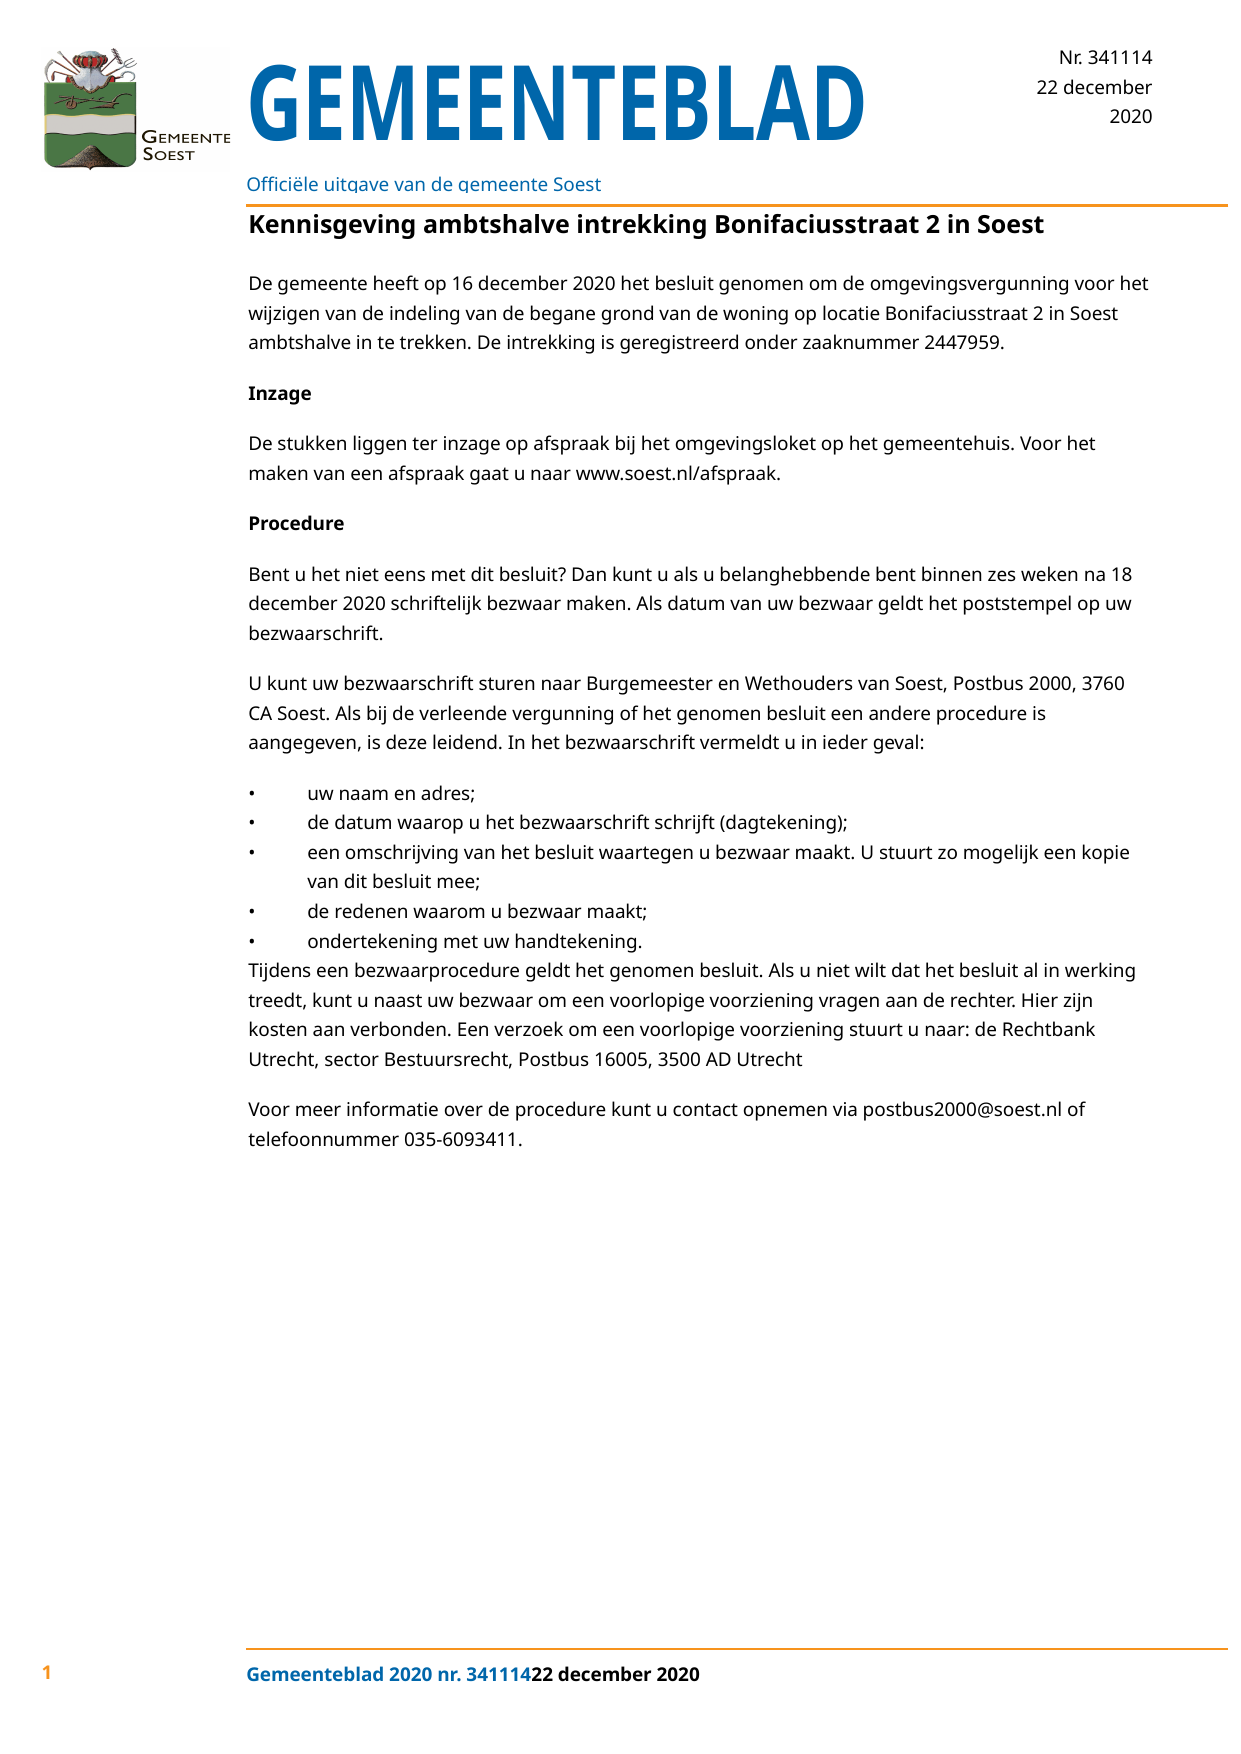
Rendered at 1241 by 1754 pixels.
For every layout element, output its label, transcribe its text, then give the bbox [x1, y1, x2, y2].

text De stukken liggen ter inzage op afspraak bij het omgevingsloket op het gemeentehuis. Voor het maken van een afspraak gaat u naar www.soest.nl/afspraak. [248, 430, 1152, 486]
text Inzage [248, 380, 1152, 406]
list de datum waarop u het bezwaarschrift schrijft (dagtekening); [248, 809, 1152, 835]
text Bent u het niet eens met dit besluit? Dan kunt u als u belanghebbende bent binnen zes weken na 18 december 2020 schriftelijk bezwaar maken. Als datum van uw bezwaar geldt het poststempel op uw bezwaarschrift. [248, 561, 1152, 646]
text Tijdens een bezwaarprocedure geldt het genomen besluit. Als u niet wilt dat het besluit al in werking treedt, kunt u naast uw bezwaar om een voorlopige voorziening vragen aan de rechter. Hier zijn kosten aan verbonden. Een verzoek om een voorlopige voorziening stuurt u naar: de Rechtbank Utrecht, sector Bestuursrecht, Postbus 16005, 3500 AD Utrecht [248, 957, 1152, 1072]
picture [41, 47, 231, 172]
list een omschrijving van het besluit waartegen u bezwaar maakt. U stuurt zo mogelijk een kopie van dit besluit mee; [248, 839, 1152, 894]
text Procedure [248, 510, 1152, 536]
list ondertekening met uw handtekening. [248, 928, 1152, 953]
text Voor meer informatie over de procedure kunt u contact opnemen via postbus2000@soest.nl of telefoonnummer 035-6093411. [248, 1097, 1152, 1152]
text De gemeente heeft op 16 december 2020 het besluit genomen om de omgevingsvergunning voor het wijzigen van de indeling van de begane grond van de woning op locatie Bonifaciusstraat 2 in Soest ambtshalve in te trekken. De intrekking is geregistreerd onder zaaknummer 2447959. [248, 270, 1152, 355]
list de redenen waarom u bezwaar maakt; [248, 898, 1152, 924]
list uw naam en adres; [248, 780, 1152, 806]
text U kunt uw bezwaarschrift sturen naar Burgemeester en Wethouders van Soest, Postbus 2000, 3760 CA Soest. Als bij de verleende vergunning of het genomen besluit een andere procedure is aangegeven, is deze leidend. In het bezwaarschrift vermeldt u in ieder geval: [248, 670, 1152, 755]
text Kennisgeving ambtshalve intrekking Bonifaciusstraat 2 in Soest [248, 207, 1152, 241]
